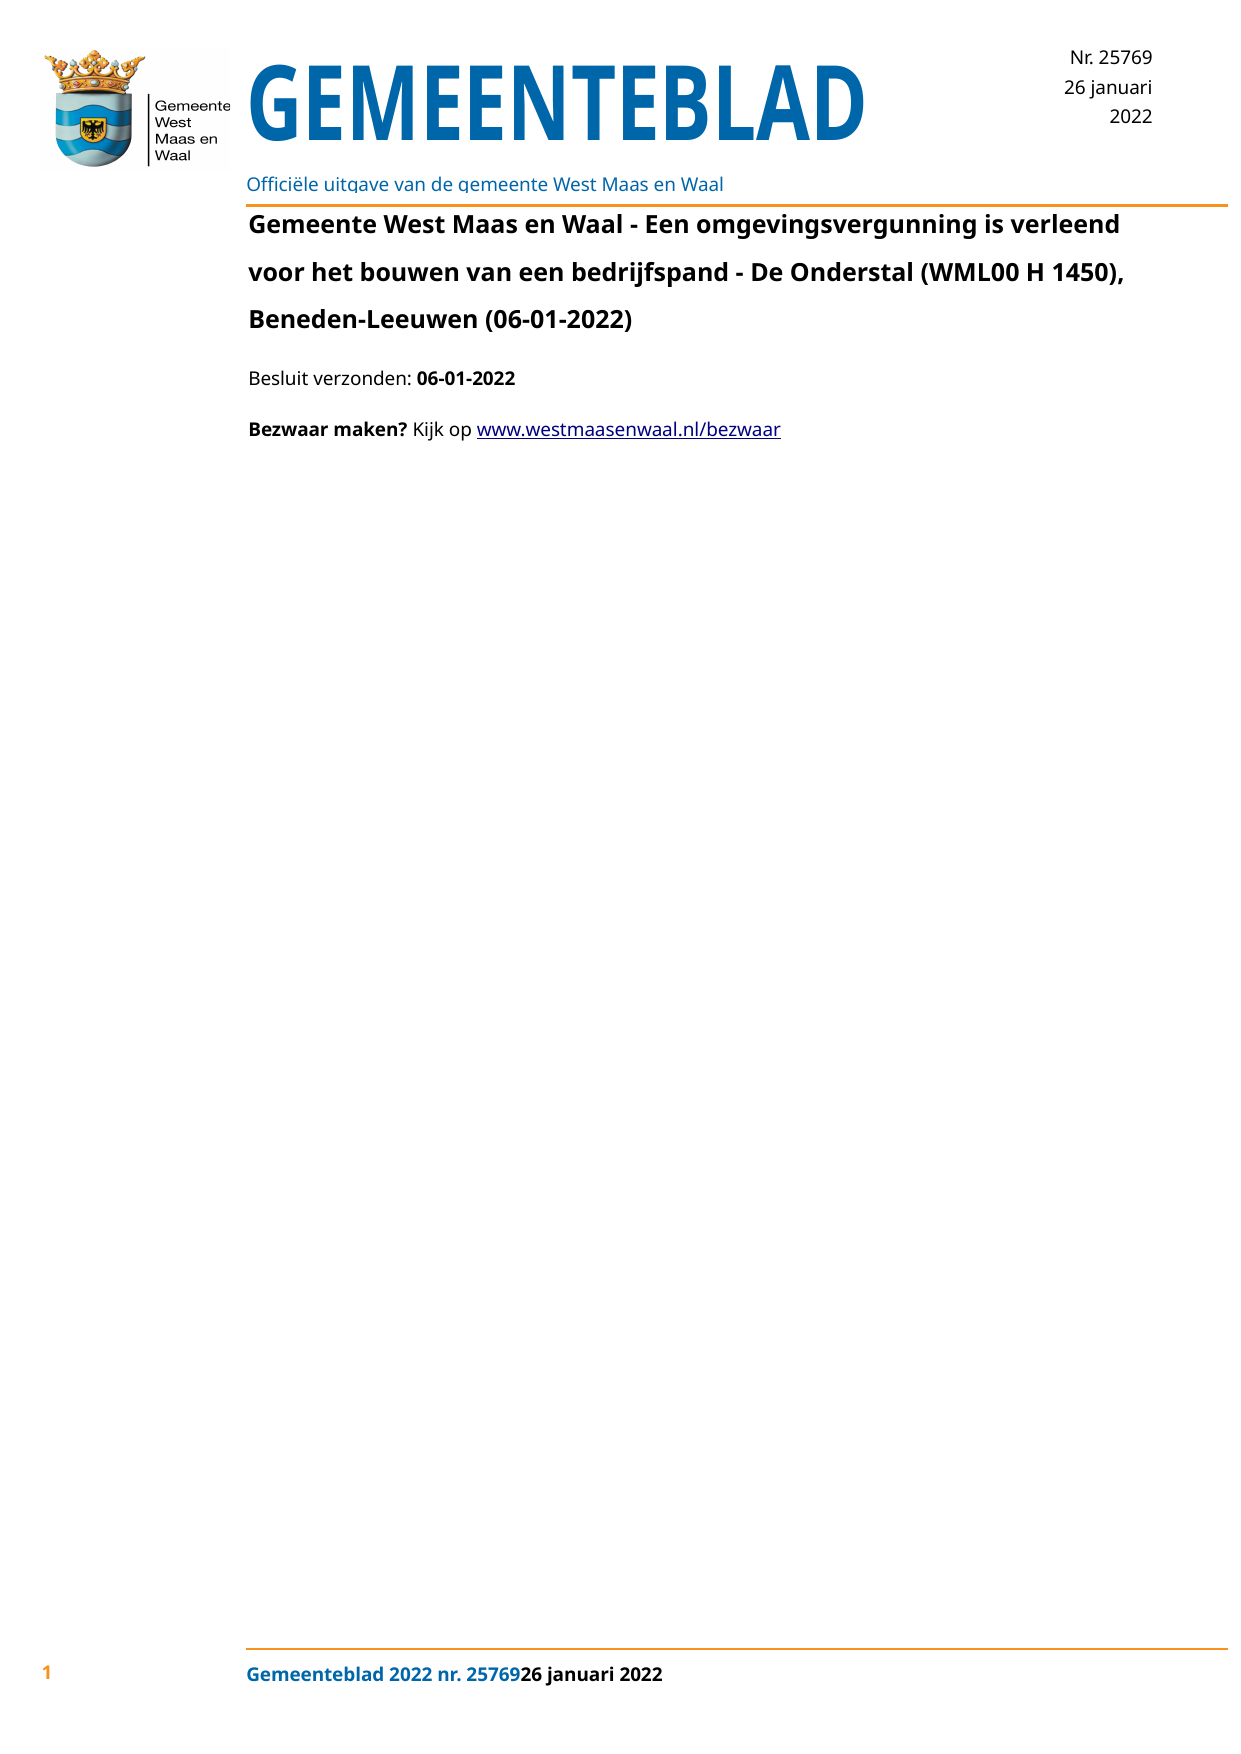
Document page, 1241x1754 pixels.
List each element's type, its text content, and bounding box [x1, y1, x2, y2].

text Bezwaar maken? Kijk op www.westmaasenwaal.nl/bezwaar [248, 416, 1152, 442]
text Besluit verzonden: 06-01-2022 [248, 366, 1152, 391]
picture [41, 47, 231, 172]
text Gemeente West Maas en Waal - Een omgevingsvergunning is verleend voor het bouwen van een bedrijfspand - De Onderstal (WML00 H 1450), Beneden-Leeuwen (06-01-2022) [248, 207, 1152, 336]
